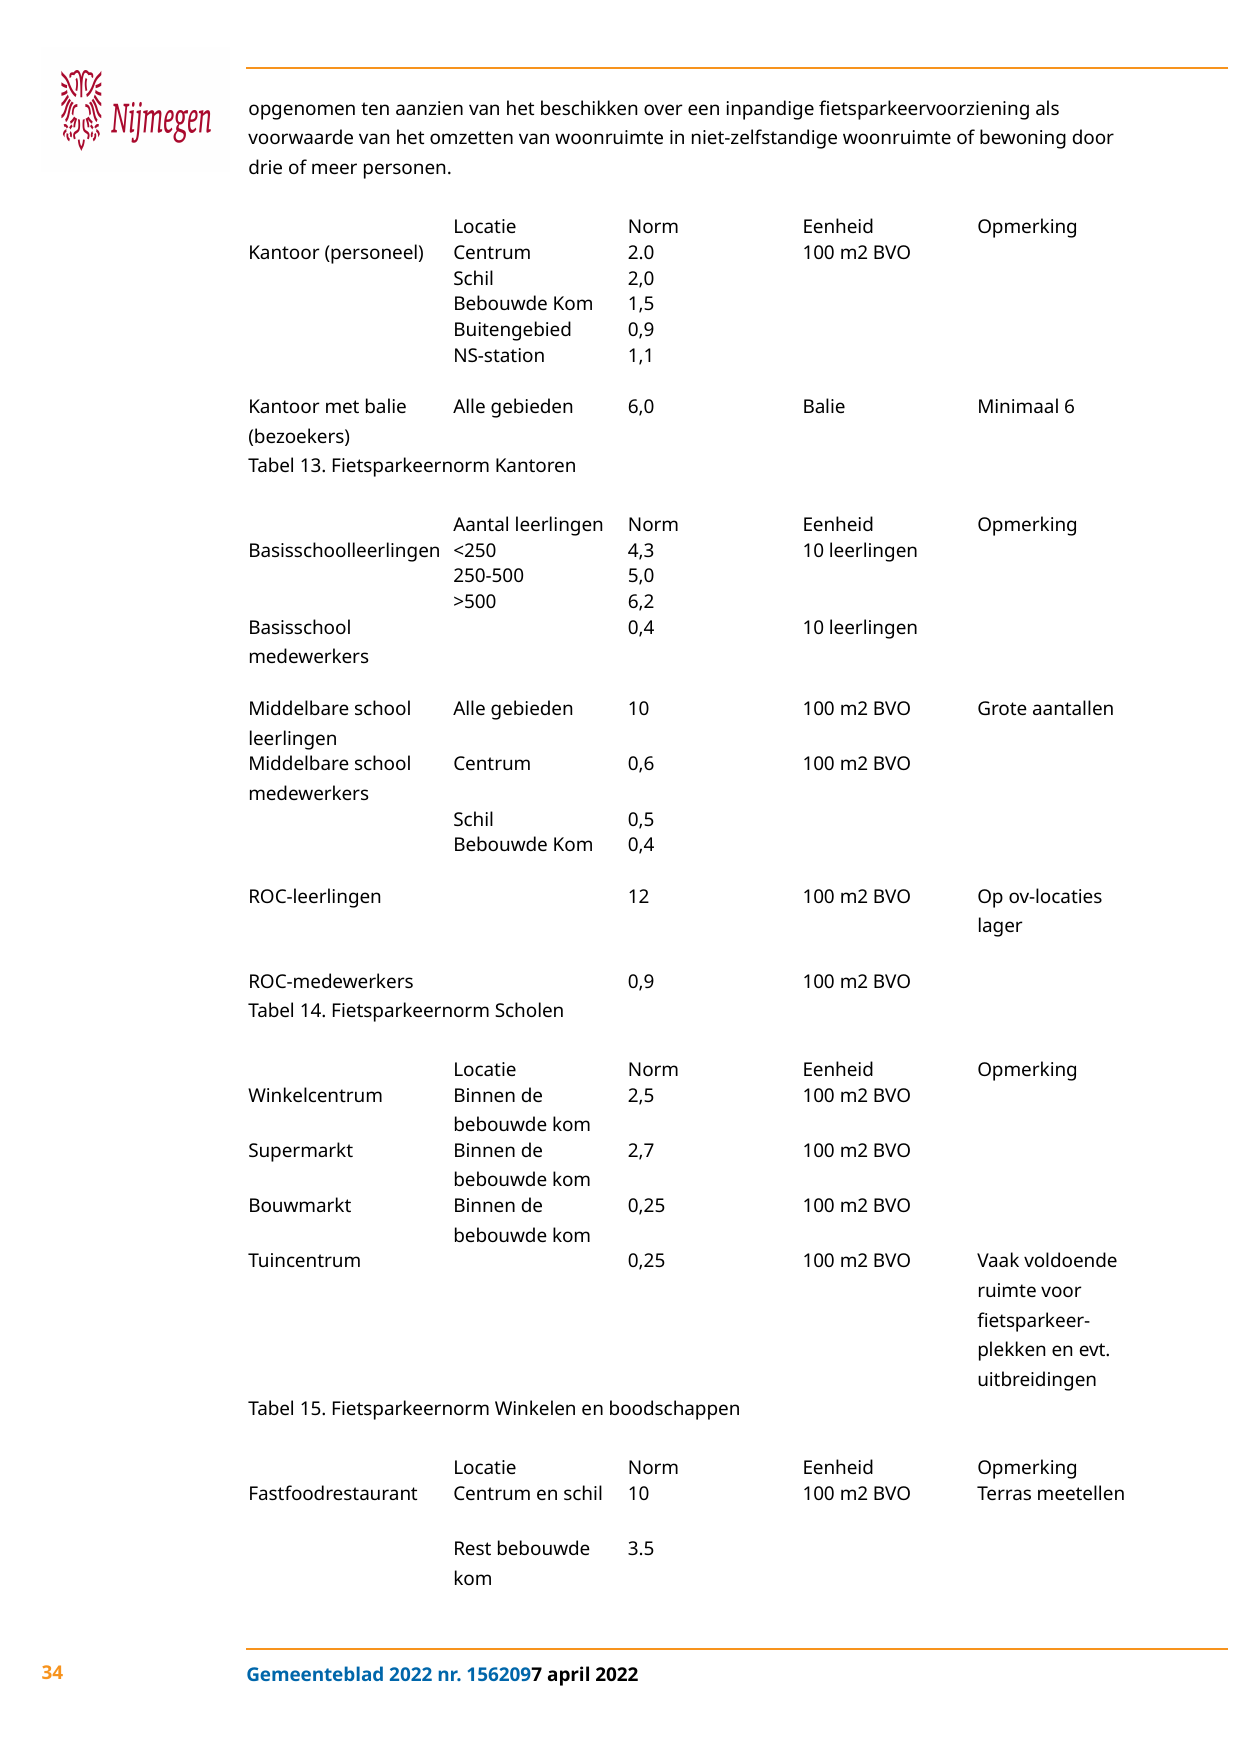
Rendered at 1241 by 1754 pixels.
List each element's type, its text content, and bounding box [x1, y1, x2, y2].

table_cell [977, 316, 1152, 342]
table_cell Schil [453, 265, 628, 290]
table_cell 0,4 [628, 831, 802, 857]
table_cell [977, 588, 1152, 614]
table_header Eenheid [802, 511, 977, 537]
table_cell [248, 831, 453, 857]
table_cell [802, 857, 977, 883]
table_cell [977, 669, 1152, 695]
table_header Locatie [453, 1454, 628, 1480]
table_cell [802, 806, 977, 831]
table_cell [977, 831, 1152, 857]
table_cell [248, 806, 453, 831]
table_cell [977, 857, 1152, 883]
table_cell Balie [802, 393, 977, 449]
table_cell 2.0 [628, 239, 802, 265]
table_cell [977, 368, 1152, 393]
table_cell [977, 239, 1152, 265]
table_cell NS-station [453, 342, 628, 368]
table_header [248, 1056, 453, 1082]
table_cell [248, 857, 453, 883]
table_cell ROC-leerlingen [248, 883, 453, 968]
table_header Opmerking [977, 1056, 1152, 1082]
table_cell ROC-medewerkers [248, 968, 453, 993]
table_cell 2,0 [628, 265, 802, 290]
table_cell 10 leerlingen [802, 614, 977, 669]
table_cell 12 [628, 883, 802, 968]
table_cell [248, 316, 453, 342]
table_cell 0,9 [628, 968, 802, 993]
table_cell 6,2 [628, 588, 802, 614]
table_cell Centrum [453, 750, 628, 806]
table_cell 100 m2 BVO [802, 239, 977, 265]
table_header Eenheid [802, 1454, 977, 1480]
table_cell 4,3 [628, 537, 802, 563]
table_cell 10 leerlingen [802, 537, 977, 563]
table_cell [802, 316, 977, 342]
table_cell 10 [628, 695, 802, 750]
table_cell Basisschoolleerlingen [248, 537, 453, 563]
table_cell [977, 750, 1152, 806]
table_cell 100 m2 BVO [802, 1248, 977, 1392]
table_cell Binnen de bebouwde kom [453, 1137, 628, 1192]
table_cell 10 [628, 1480, 802, 1535]
table_cell 1,5 [628, 290, 802, 316]
table_cell 1,1 [628, 342, 802, 368]
table_cell <250 [453, 537, 628, 563]
table_cell [802, 368, 977, 393]
table_cell 5,0 [628, 563, 802, 588]
table_cell [453, 614, 628, 669]
table_cell [453, 1248, 628, 1392]
table_cell [802, 563, 977, 588]
table_header Norm [628, 511, 802, 537]
table_cell 0,25 [628, 1248, 802, 1392]
table_header [248, 213, 453, 239]
table_cell Buitengebied [453, 316, 628, 342]
table_cell 0,6 [628, 750, 802, 806]
table_cell [453, 368, 628, 393]
table_cell Kantoor met balie (bezoekers) [248, 393, 453, 449]
table_cell [248, 588, 453, 614]
table_header Locatie [453, 213, 628, 239]
table_cell [977, 290, 1152, 316]
table_cell [802, 669, 977, 695]
table_cell Terras meetellen [977, 1480, 1152, 1535]
table_cell Bebouwde Kom [453, 290, 628, 316]
table_cell 100 m2 BVO [802, 883, 977, 968]
table_cell Schil [453, 806, 628, 831]
table_cell 100 m2 BVO [802, 968, 977, 993]
table_cell [248, 265, 453, 290]
table_cell Minimaal 6 [977, 393, 1152, 449]
table_cell >500 [453, 588, 628, 614]
table_cell [977, 1137, 1152, 1192]
table_cell [977, 1082, 1152, 1137]
table_cell 100 m2 BVO [802, 695, 977, 750]
table_header Opmerking [977, 213, 1152, 239]
table_cell 0,9 [628, 316, 802, 342]
table_header Opmerking [977, 511, 1152, 537]
table_cell Basisschool medewerkers [248, 614, 453, 669]
table_cell Grote aantallen [977, 695, 1152, 750]
table_cell [977, 614, 1152, 669]
table_cell [802, 342, 977, 368]
table_cell 0,25 [628, 1193, 802, 1248]
table_cell [453, 883, 628, 968]
table_cell 250-500 [453, 563, 628, 588]
table_cell Alle gebieden [453, 695, 628, 750]
table_cell 6,0 [628, 393, 802, 449]
table_cell Winkelcentrum [248, 1082, 453, 1137]
table_cell 100 m2 BVO [802, 1480, 977, 1535]
table_cell [453, 857, 628, 883]
table_cell [977, 537, 1152, 563]
text Tabel 15. Fietsparkeernorm Winkelen en boodschappen [248, 1395, 1152, 1421]
table_cell [977, 1193, 1152, 1248]
table_header Aantal leerlingen [453, 511, 628, 537]
table_cell [628, 669, 802, 695]
table_cell Alle gebieden [453, 393, 628, 449]
table_cell [802, 265, 977, 290]
table_cell [977, 806, 1152, 831]
table_cell 100 m2 BVO [802, 1193, 977, 1248]
table_cell [802, 588, 977, 614]
table_cell Binnen de bebouwde kom [453, 1082, 628, 1137]
table_cell [248, 669, 453, 695]
table_header Norm [628, 213, 802, 239]
table_cell Bouwmarkt [248, 1193, 453, 1248]
table_cell [977, 265, 1152, 290]
table_header Norm [628, 1056, 802, 1082]
table_cell 100 m2 BVO [802, 1137, 977, 1192]
table_cell Vaak voldoende ruimte voor fietsparkeer-plekken en evt. uitbreidingen [977, 1248, 1152, 1392]
table_header Eenheid [802, 213, 977, 239]
text Tabel 14. Fietsparkeernorm Scholen [248, 997, 1152, 1022]
table_header Opmerking [977, 1454, 1152, 1480]
table_cell 100 m2 BVO [802, 750, 977, 806]
table_cell [802, 831, 977, 857]
table_cell [628, 368, 802, 393]
table_header [248, 511, 453, 537]
picture [41, 47, 231, 172]
table_cell 2,5 [628, 1082, 802, 1137]
table_cell 0,5 [628, 806, 802, 831]
table_cell [977, 968, 1152, 993]
table_cell Middelbare school leerlingen [248, 695, 453, 750]
table_cell [977, 342, 1152, 368]
table_cell [248, 290, 453, 316]
table_cell [248, 563, 453, 588]
table_cell [628, 857, 802, 883]
table_cell [248, 368, 453, 393]
text Tabel 13. Fietsparkeernorm Kantoren [248, 452, 1152, 478]
table_cell Middelbare school medewerkers [248, 750, 453, 806]
table_header Norm [628, 1454, 802, 1480]
text opgenomen ten aanzien van het beschikken over een inpandige fietsparkeervoorziening als voorwaarde van het omzetten van woonruimte in niet-zelfstandige woonruimte of bewoning door drie of meer personen. [248, 95, 1152, 180]
table_cell Binnen de bebouwde kom [453, 1193, 628, 1248]
table_cell Tuincentrum [248, 1248, 453, 1392]
table_cell [802, 1535, 977, 1591]
table_cell [977, 1535, 1152, 1591]
table_cell [453, 968, 628, 993]
table_cell 0,4 [628, 614, 802, 669]
table_cell Kantoor (personeel) [248, 239, 453, 265]
table_header [248, 1454, 453, 1480]
table_cell 2,7 [628, 1137, 802, 1192]
table_header Locatie [453, 1056, 628, 1082]
table_cell [802, 290, 977, 316]
table_cell [453, 669, 628, 695]
table_header Eenheid [802, 1056, 977, 1082]
table_cell Rest bebouwde kom [453, 1535, 628, 1591]
table_cell Supermarkt [248, 1137, 453, 1192]
table_cell Op ov-locaties lager [977, 883, 1152, 968]
table_cell [977, 563, 1152, 588]
table_cell Bebouwde Kom [453, 831, 628, 857]
table_cell Centrum en schil [453, 1480, 628, 1535]
table_cell 3.5 [628, 1535, 802, 1591]
table_cell Centrum [453, 239, 628, 265]
table_cell 100 m2 BVO [802, 1082, 977, 1137]
table_cell [248, 342, 453, 368]
table_cell Fastfoodrestaurant [248, 1480, 453, 1535]
table_cell [248, 1535, 453, 1591]
